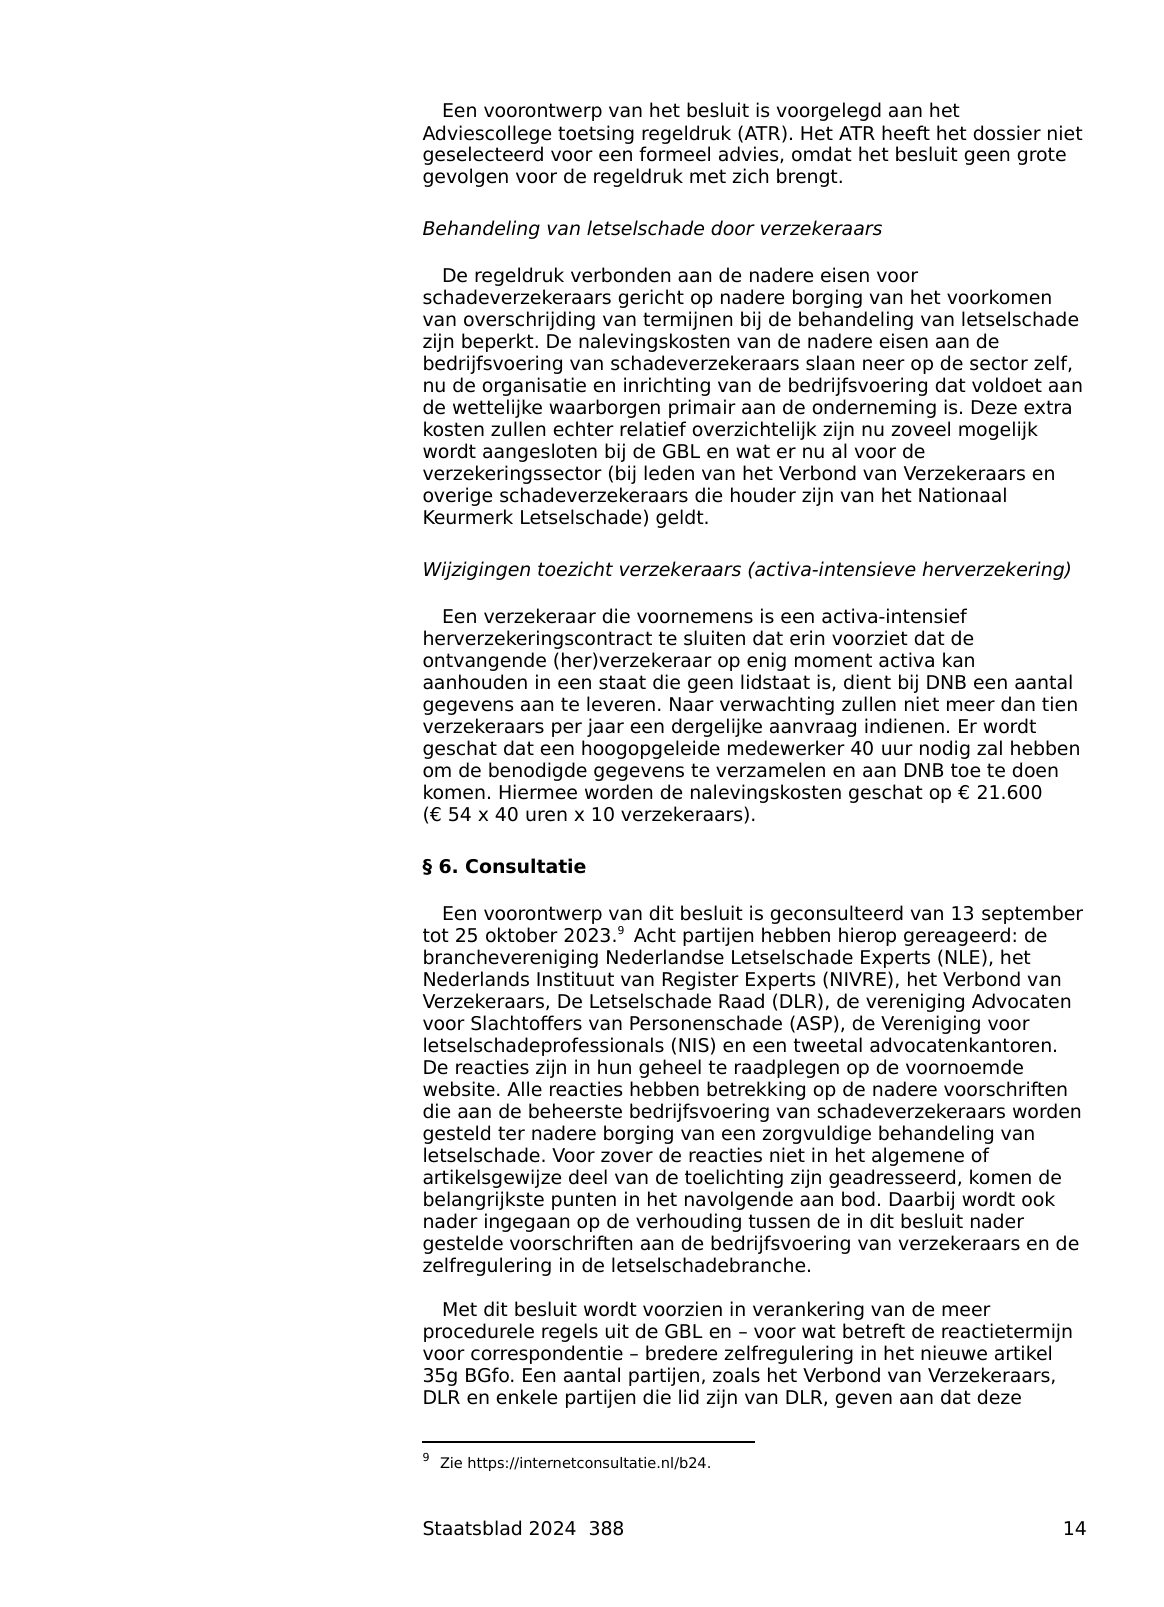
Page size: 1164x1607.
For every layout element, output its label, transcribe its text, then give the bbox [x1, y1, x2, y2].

text Een verzekeraar die voornemens is een activa-intensief herverzekeringscontract te sluiten dat erin voorziet dat de ontvangende (her)verzekeraar op enig moment activa kan aanhouden in een staat die geen lidstaat is, dient bij DNB een aantal gegevens aan te leveren. Naar verwachting zullen niet meer dan tien verzekeraars per jaar een dergelijke aanvraag indienen. Er wordt geschat dat een hoogopgeleide medewerker 40 uur nodig zal hebben om de benodigde gegevens te verzamelen en aan DNB toe te doen komen. Hiermee worden de nalevingskosten geschat op € 21.600 (€ 54 x 40 uren x 10 verzekeraars). [422, 606, 1087, 826]
subtitle Behandeling van letselschade door verzekeraars [422, 218, 1087, 240]
text Zie https://internetconsultatie.nl/b24. [422, 1451, 1087, 1473]
subtitle § 6. Consultatie [422, 856, 1087, 878]
text Een voorontwerp van dit besluit is geconsulteerd van 13 september tot 25 oktober 2023. Acht partijen hebben hierop gereageerd: de branchevereniging Nederlandse Letselschade Experts (NLE), het Nederlands Instituut van Register Experts (NIVRE), het Verbond van Verzekeraars, De Letselschade Raad (DLR), de vereniging Advocaten voor Slachtoffers van Personenschade (ASP), de Vereniging voor letselschadeprofessionals (NIS) en een tweetal advocatenkantoren. De reacties zijn in hun geheel te raadplegen op de voornoemde website. Alle reacties hebben betrekking op de nadere voorschriften die aan de beheerste bedrijfsvoering van schadeverzekeraars worden gesteld ter nadere borging van een zorgvuldige behandeling van letselschade. Voor zover de reacties niet in het algemene of artikelsgewijze deel van de toelichting zijn geadresseerd, komen de belangrijkste punten in het navolgende aan bod. Daarbij wordt ook nader ingegaan op de verhouding tussen de in dit besluit nader gestelde voorschriften aan de bedrijfsvoering van verzekeraars en de zelfregulering in de letselschadebranche. [422, 903, 1087, 1276]
text Met dit besluit wordt voorzien in verankering van de meer procedurele regels uit de GBL en – voor wat betreft de reactietermijn voor correspondentie – bredere zelfregulering in het nieuwe artikel 35g BGfo. Een aantal partijen, zoals het Verbond van Verzekeraars, DLR en enkele partijen die lid zijn van DLR, geven aan dat deze [422, 1299, 1087, 1408]
subtitle Wijzigingen toezicht verzekeraars (activa-intensieve herverzekering) [422, 559, 1087, 581]
text De regeldruk verbonden aan de nadere eisen voor schadeverzekeraars gericht op nadere borging van het voorkomen van overschrijding van termijnen bij de behandeling van letselschade zijn beperkt. De nalevingskosten van de nadere eisen aan de bedrijfsvoering van schadeverzekeraars slaan neer op de sector zelf, nu de organisatie en inrichting van de bedrijfsvoering dat voldoet aan de wettelijke waarborgen primair aan de onderneming is. Deze extra kosten zullen echter relatief overzichtelijk zijn nu zoveel mogelijk wordt aangesloten bij de GBL en wat er nu al voor de verzekeringssector (bij leden van het Verbond van Verzekeraars en overige schadeverzekeraars die houder zijn van het Nationaal Keurmerk Letselschade) geldt. [422, 265, 1087, 529]
text Een voorontwerp van het besluit is voorgelegd aan het Adviescollege toetsing regeldruk (ATR). Het ATR heeft het dossier niet geselecteerd voor een formeel advies, omdat het besluit geen grote gevolgen voor de regeldruk met zich brengt. [422, 100, 1087, 188]
